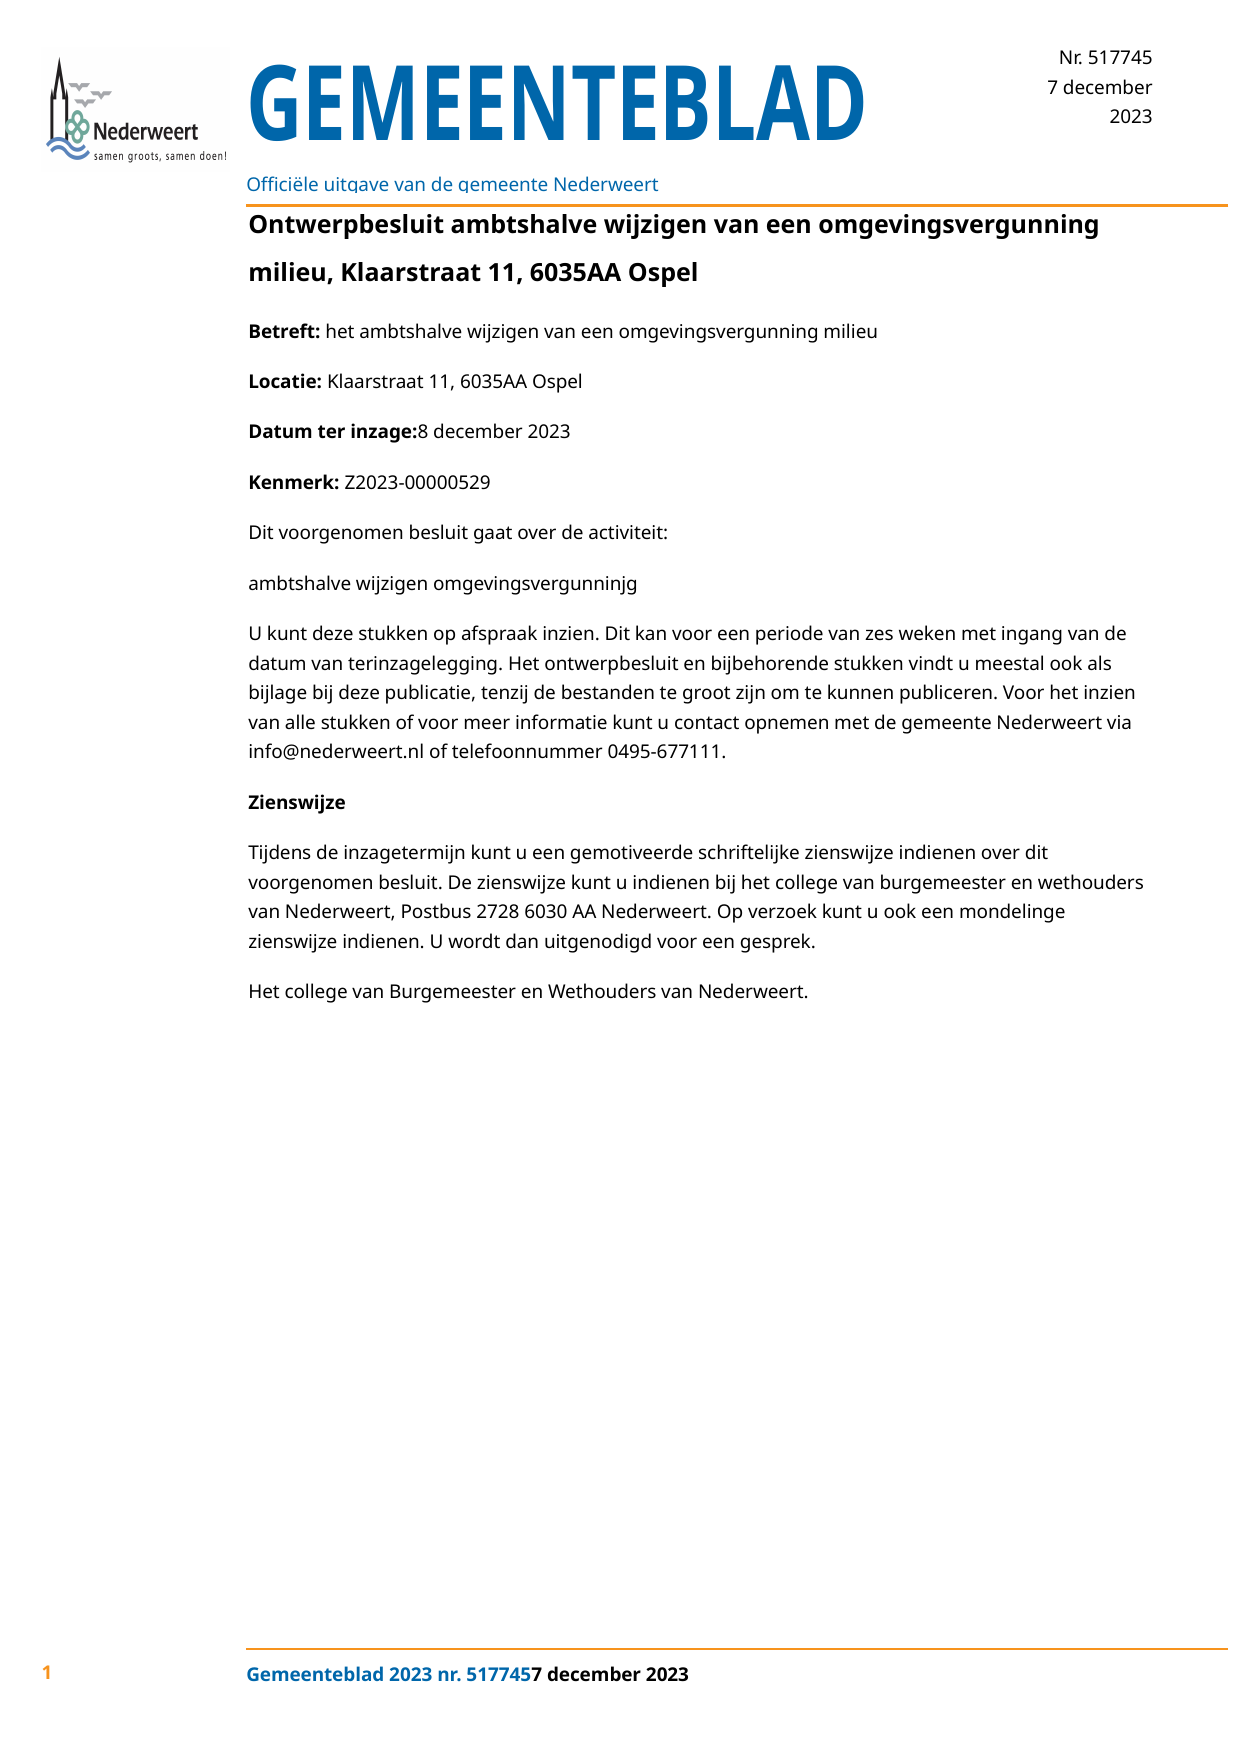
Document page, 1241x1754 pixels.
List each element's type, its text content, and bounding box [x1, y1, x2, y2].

text Kenmerk: Z2023-00000529 [248, 469, 1152, 495]
text Zienswijze [248, 789, 1152, 815]
picture [41, 47, 231, 172]
text Dit voorgenomen besluit gaat over de activiteit: [248, 519, 1152, 545]
text Betreft: het ambtshalve wijzigen van een omgevingsvergunning milieu [248, 318, 1152, 344]
text U kunt deze stukken op afspraak inzien. Dit kan voor een periode van zes weken met ingang van de datum van terinzagelegging. Het ontwerpbesluit en bijbehorende stukken vindt u meestal ook als bijlage bij deze publicatie, tenzij de bestanden te groot zijn om te kunnen publiceren. Voor het inzien van alle stukken of voor meer informatie kunt u contact opnemen met de gemeente Nederweert via info@nederweert.nl of telefoonnummer 0495-677111. [248, 620, 1152, 764]
text Ontwerpbesluit ambtshalve wijzigen van een omgevingsvergunning milieu, Klaarstraat 11, 6035AA Ospel [248, 207, 1152, 288]
text ambtshalve wijzigen omgevingsvergunninjg [248, 570, 1152, 596]
text Het college van Burgemeester en Wethouders van Nederweert. [248, 979, 1152, 1004]
text Datum ter inzage:8 december 2023 [248, 419, 1152, 444]
text Locatie: Klaarstraat 11, 6035AA Ospel [248, 368, 1152, 394]
text Tijdens de inzagetermijn kunt u een gemotiveerde schriftelijke zienswijze indienen over dit voorgenomen besluit. De zienswijze kunt u indienen bij het college van burgemeester en wethouders van Nederweert, Postbus 2728 6030 AA Nederweert. Op verzoek kunt u ook een mondelinge zienswijze indienen. U wordt dan uitgenodigd voor een gesprek. [248, 839, 1152, 954]
